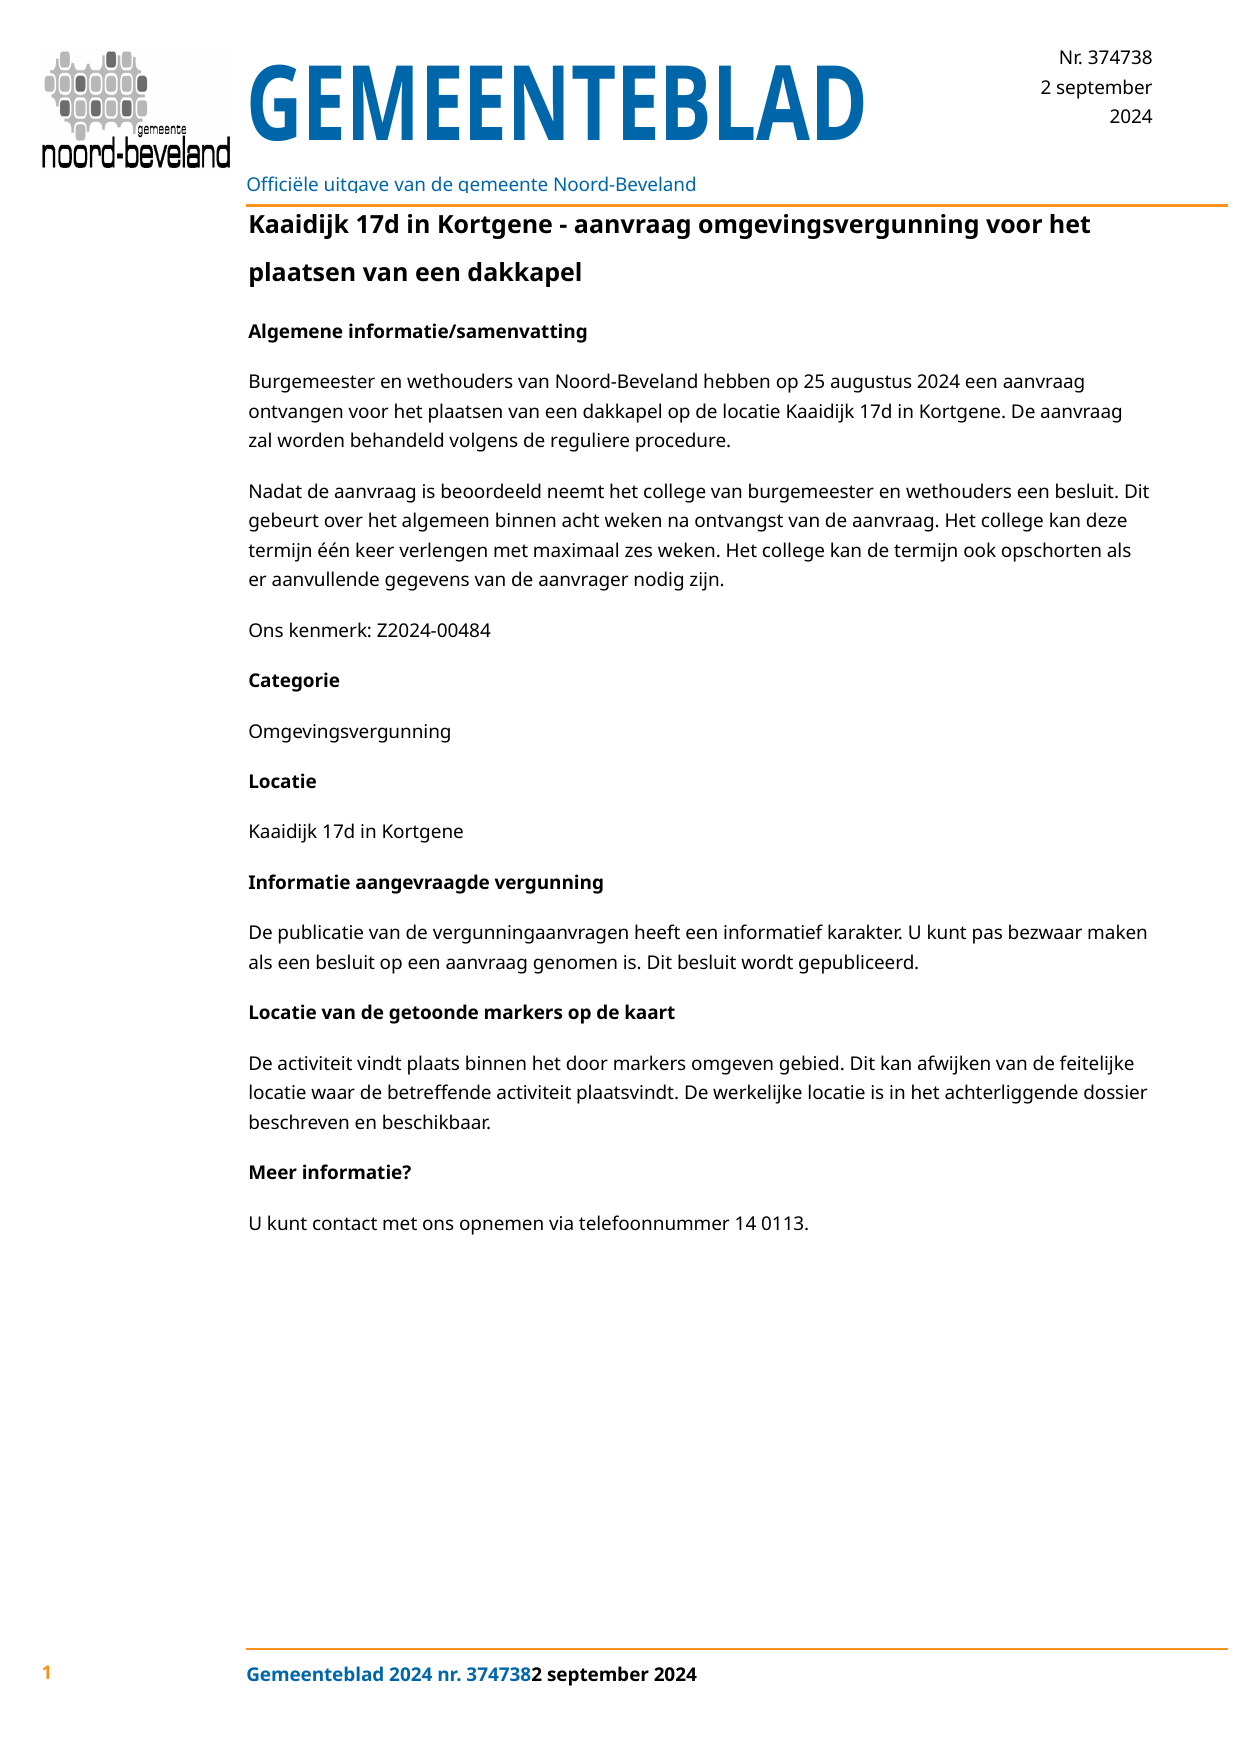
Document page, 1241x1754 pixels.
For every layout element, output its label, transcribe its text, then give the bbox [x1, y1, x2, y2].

text Kaaidijk 17d in Kortgene - aanvraag omgevingsvergunning voor het plaatsen van een dakkapel [248, 207, 1152, 288]
text Kaaidijk 17d in Kortgene [248, 819, 1152, 844]
text Informatie aangevraagde vergunning [248, 869, 1152, 895]
text Categorie [248, 667, 1152, 693]
text Locatie van de getoonde markers op de kaart [248, 999, 1152, 1025]
text U kunt contact met ons opnemen via telefoonnummer 14 0113. [248, 1210, 1152, 1236]
text De activiteit vindt plaats binnen het door markers omgeven gebied. Dit kan afwijken van de feitelijke locatie waar de betreffende activiteit plaatsvindt. De werkelijke locatie is in het achterliggende dossier beschreven en beschikbaar. [248, 1050, 1152, 1135]
text De publicatie van de vergunningaanvragen heeft een informatief karakter. U kunt pas bezwaar maken als een besluit op een aanvraag genomen is. Dit besluit wordt gepubliceerd. [248, 919, 1152, 975]
text Omgevingsvergunning [248, 718, 1152, 744]
text Ons kenmerk: Z2024-00484 [248, 617, 1152, 643]
text Meer informatie? [248, 1159, 1152, 1185]
picture [41, 47, 231, 172]
text Nadat de aanvraag is beoordeeld neemt het college van burgemeester en wethouders een besluit. Dit gebeurt over het algemeen binnen acht weken na ontvangst van de aanvraag. Het college kan deze termijn één keer verlengen met maximaal zes weken. Het college kan de termijn ook opschorten als er aanvullende gegevens van de aanvrager nodig zijn. [248, 478, 1152, 592]
text Locatie [248, 768, 1152, 794]
text Algemene informatie/samenvatting [248, 318, 1152, 344]
text Burgemeester en wethouders van Noord-Beveland hebben op 25 augustus 2024 een aanvraag ontvangen voor het plaatsen van een dakkapel op de locatie Kaaidijk 17d in Kortgene. De aanvraag zal worden behandeld volgens de reguliere procedure. [248, 368, 1152, 453]
